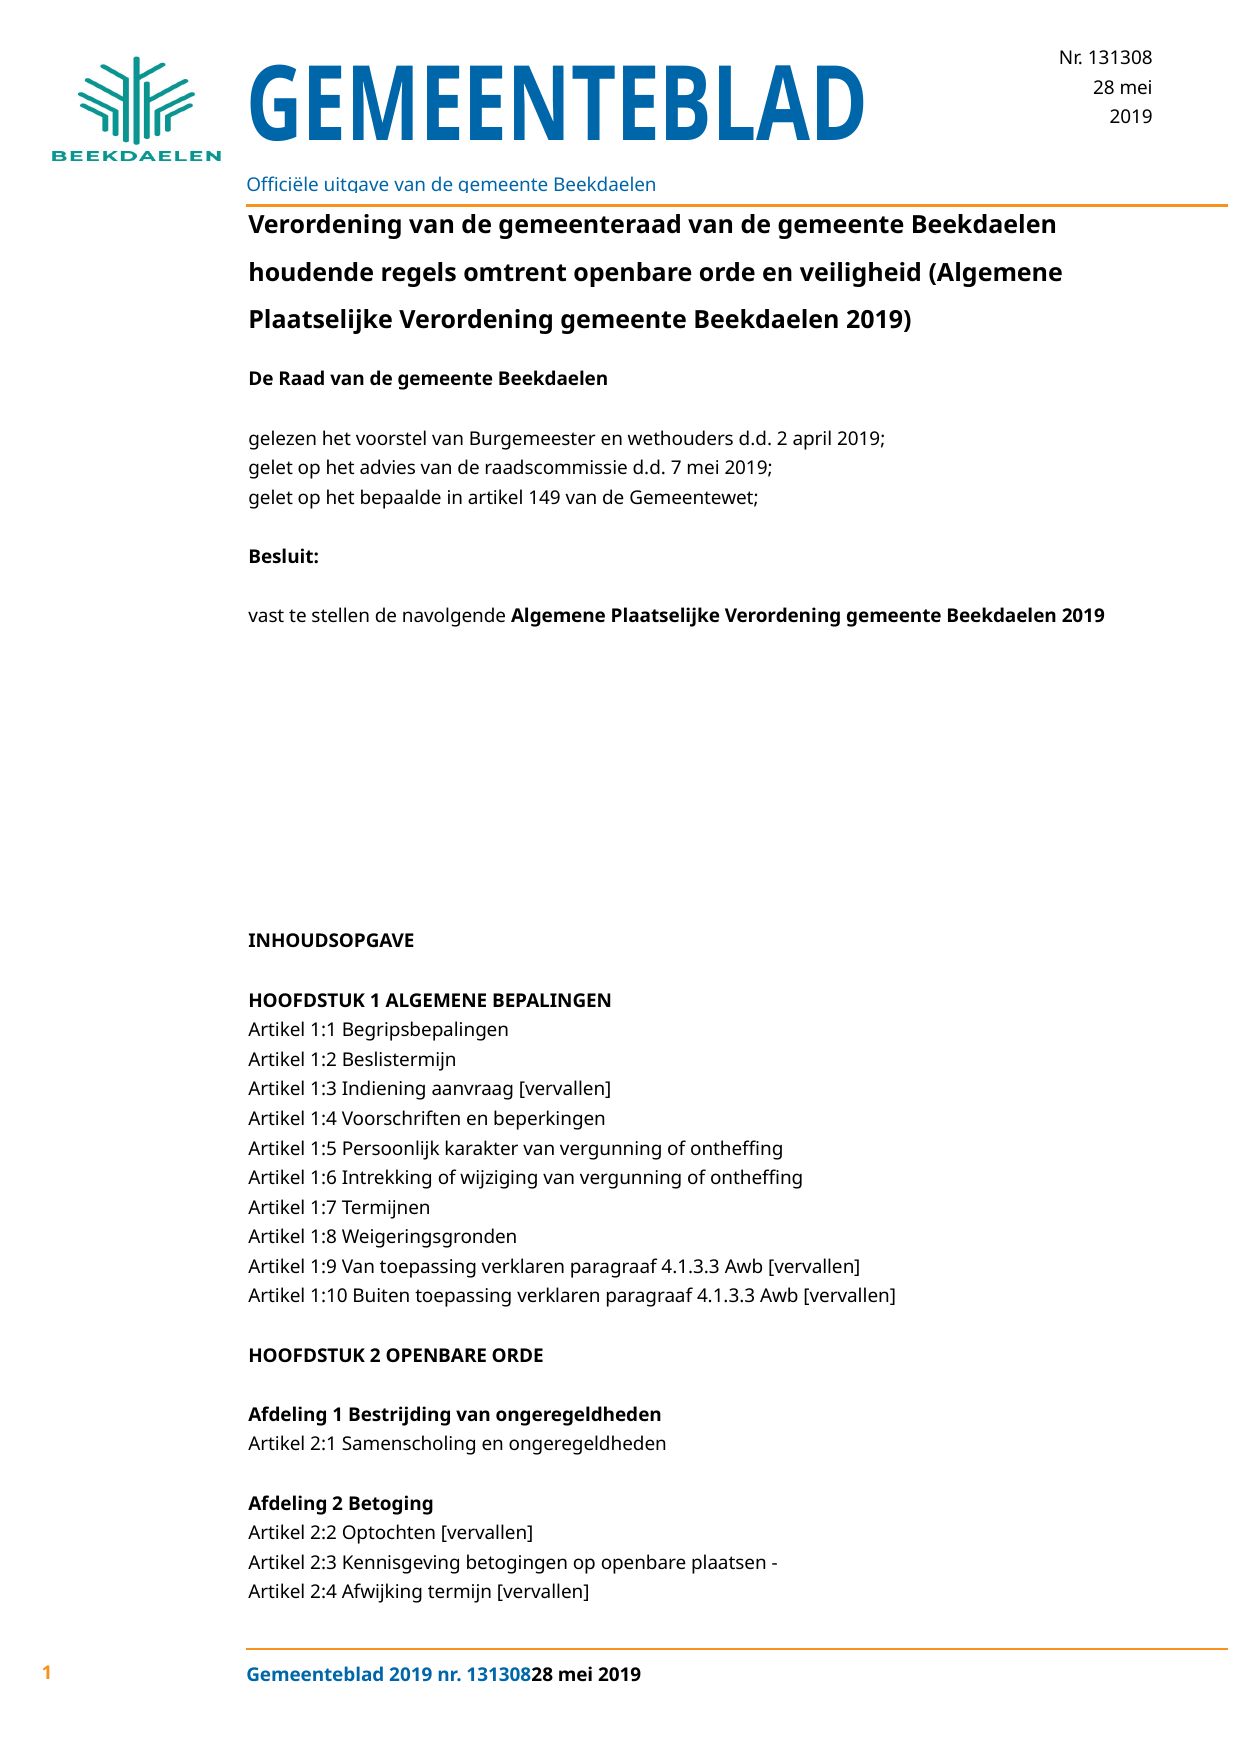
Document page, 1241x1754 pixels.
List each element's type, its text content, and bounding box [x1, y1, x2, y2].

text Artikel 1:8 Weigeringsgronden [248, 1223, 1152, 1249]
text INHOUDSOPGAVE [248, 928, 1152, 953]
text Artikel 1:3 Indiening aanvraag [vervallen] [248, 1076, 1152, 1101]
text Artikel 2:3 Kennisgeving betogingen op openbare plaatsen - [248, 1549, 1152, 1574]
text HOOFDSTUK 1 ALGEMENE BEPALINGEN [248, 987, 1152, 1012]
text Artikel 2:2 Optochten [vervallen] [248, 1519, 1152, 1545]
text gelet op het advies van de raadscommissie d.d. 7 mei 2019; [248, 454, 1152, 480]
text Artikel 1:1 Begripsbepalingen [248, 1016, 1152, 1042]
text Artikel 1:5 Persoonlijk karakter van vergunning of ontheffing [248, 1135, 1152, 1160]
text Besluit: [248, 543, 1152, 569]
text Artikel 1:6 Intrekking of wijziging van vergunning of ontheffing [248, 1164, 1152, 1190]
text HOOFDSTUK 2 OPENBARE ORDE [248, 1342, 1152, 1367]
text Artikel 1:2 Beslistermijn [248, 1046, 1152, 1072]
text Artikel 1:10 Buiten toepassing verklaren paragraaf 4.1.3.3 Awb [vervallen] [248, 1283, 1152, 1308]
text Artikel 1:7 Termijnen [248, 1194, 1152, 1219]
text Artikel 2:1 Samenscholing en ongeregeldheden [248, 1431, 1152, 1456]
text vast te stellen de navolgende Algemene Plaatselijke Verordening gemeente Beekdaelen 2019 [248, 602, 1152, 628]
text gelet op het bepaalde in artikel 149 van de Gemeentewet; [248, 484, 1152, 509]
text Afdeling 2 Betoging [248, 1490, 1152, 1515]
picture [41, 47, 231, 172]
text Artikel 1:9 Van toepassing verklaren paragraaf 4.1.3.3 Awb [vervallen] [248, 1253, 1152, 1279]
text gelezen het voorstel van Burgemeester en wethouders d.d. 2 april 2019; [248, 425, 1152, 450]
text Artikel 2:4 Afwijking termijn [vervallen] [248, 1578, 1152, 1604]
text De Raad van de gemeente Beekdaelen [248, 366, 1152, 391]
text Afdeling 1 Bestrijding van ongeregeldheden [248, 1401, 1152, 1427]
text Artikel 1:4 Voorschriften en beperkingen [248, 1105, 1152, 1131]
text Verordening van de gemeenteraad van de gemeente Beekdaelen houdende regels omtrent openbare orde en veiligheid (Algemene Plaatselijke Verordening gemeente Beekdaelen 2019) [248, 207, 1152, 336]
